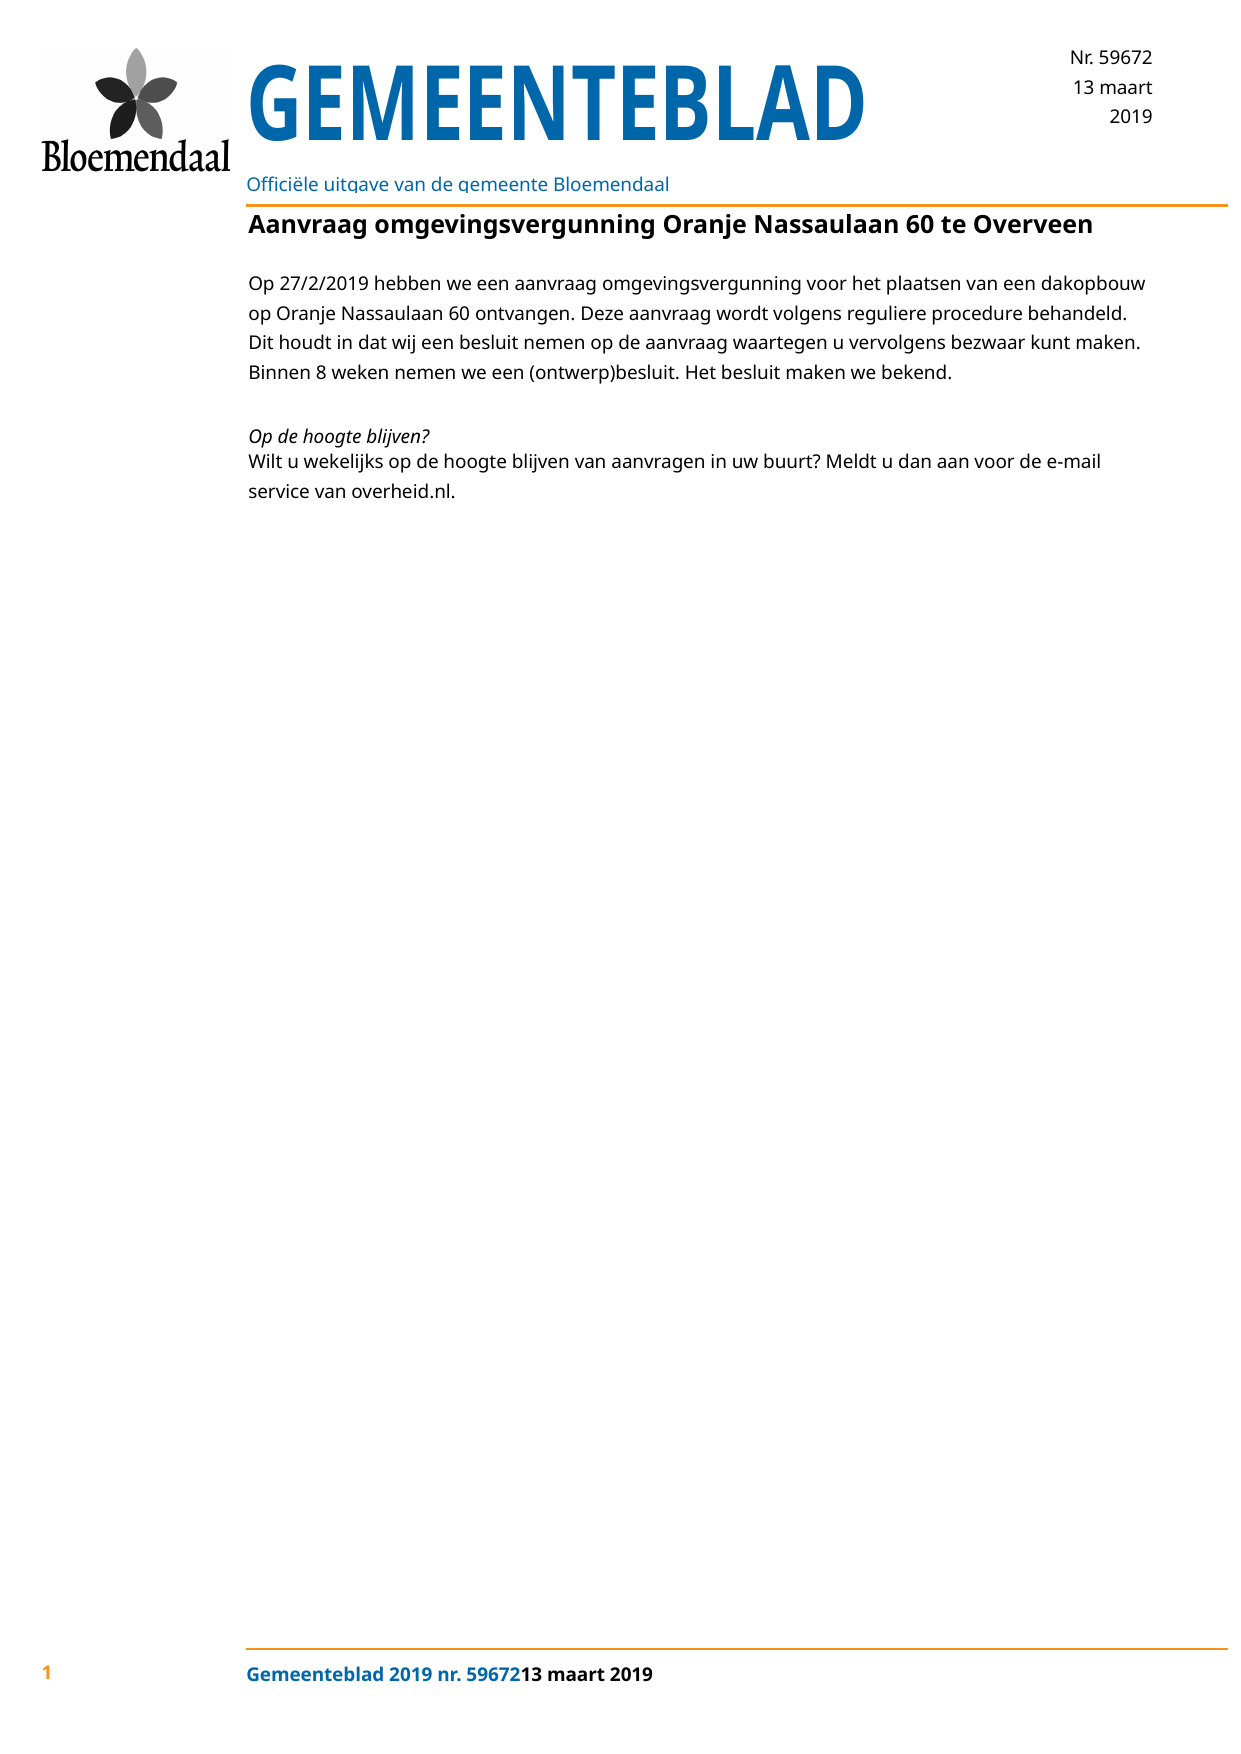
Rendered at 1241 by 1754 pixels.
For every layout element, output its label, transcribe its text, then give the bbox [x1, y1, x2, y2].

text Op de hoogte blijven? [248, 423, 1152, 449]
text Aanvraag omgevingsvergunning Oranje Nassaulaan 60 te Overveen [248, 207, 1152, 241]
text Op 27/2/2019 hebben we een aanvraag omgevingsvergunning voor het plaatsen van een dakopbouw op Oranje Nassaulaan 60 ontvangen. Deze aanvraag wordt volgens reguliere procedure behandeld. Dit houdt in dat wij een besluit nemen op de aanvraag waartegen u vervolgens bezwaar kunt maken. Binnen 8 weken nemen we een (ontwerp)besluit. Het besluit maken we bekend. [248, 270, 1152, 385]
picture [41, 47, 231, 172]
text Wilt u wekelijks op de hoogte blijven van aanvragen in uw buurt? Meldt u dan aan voor de e-mail service van overheid.nl. [248, 449, 1152, 504]
